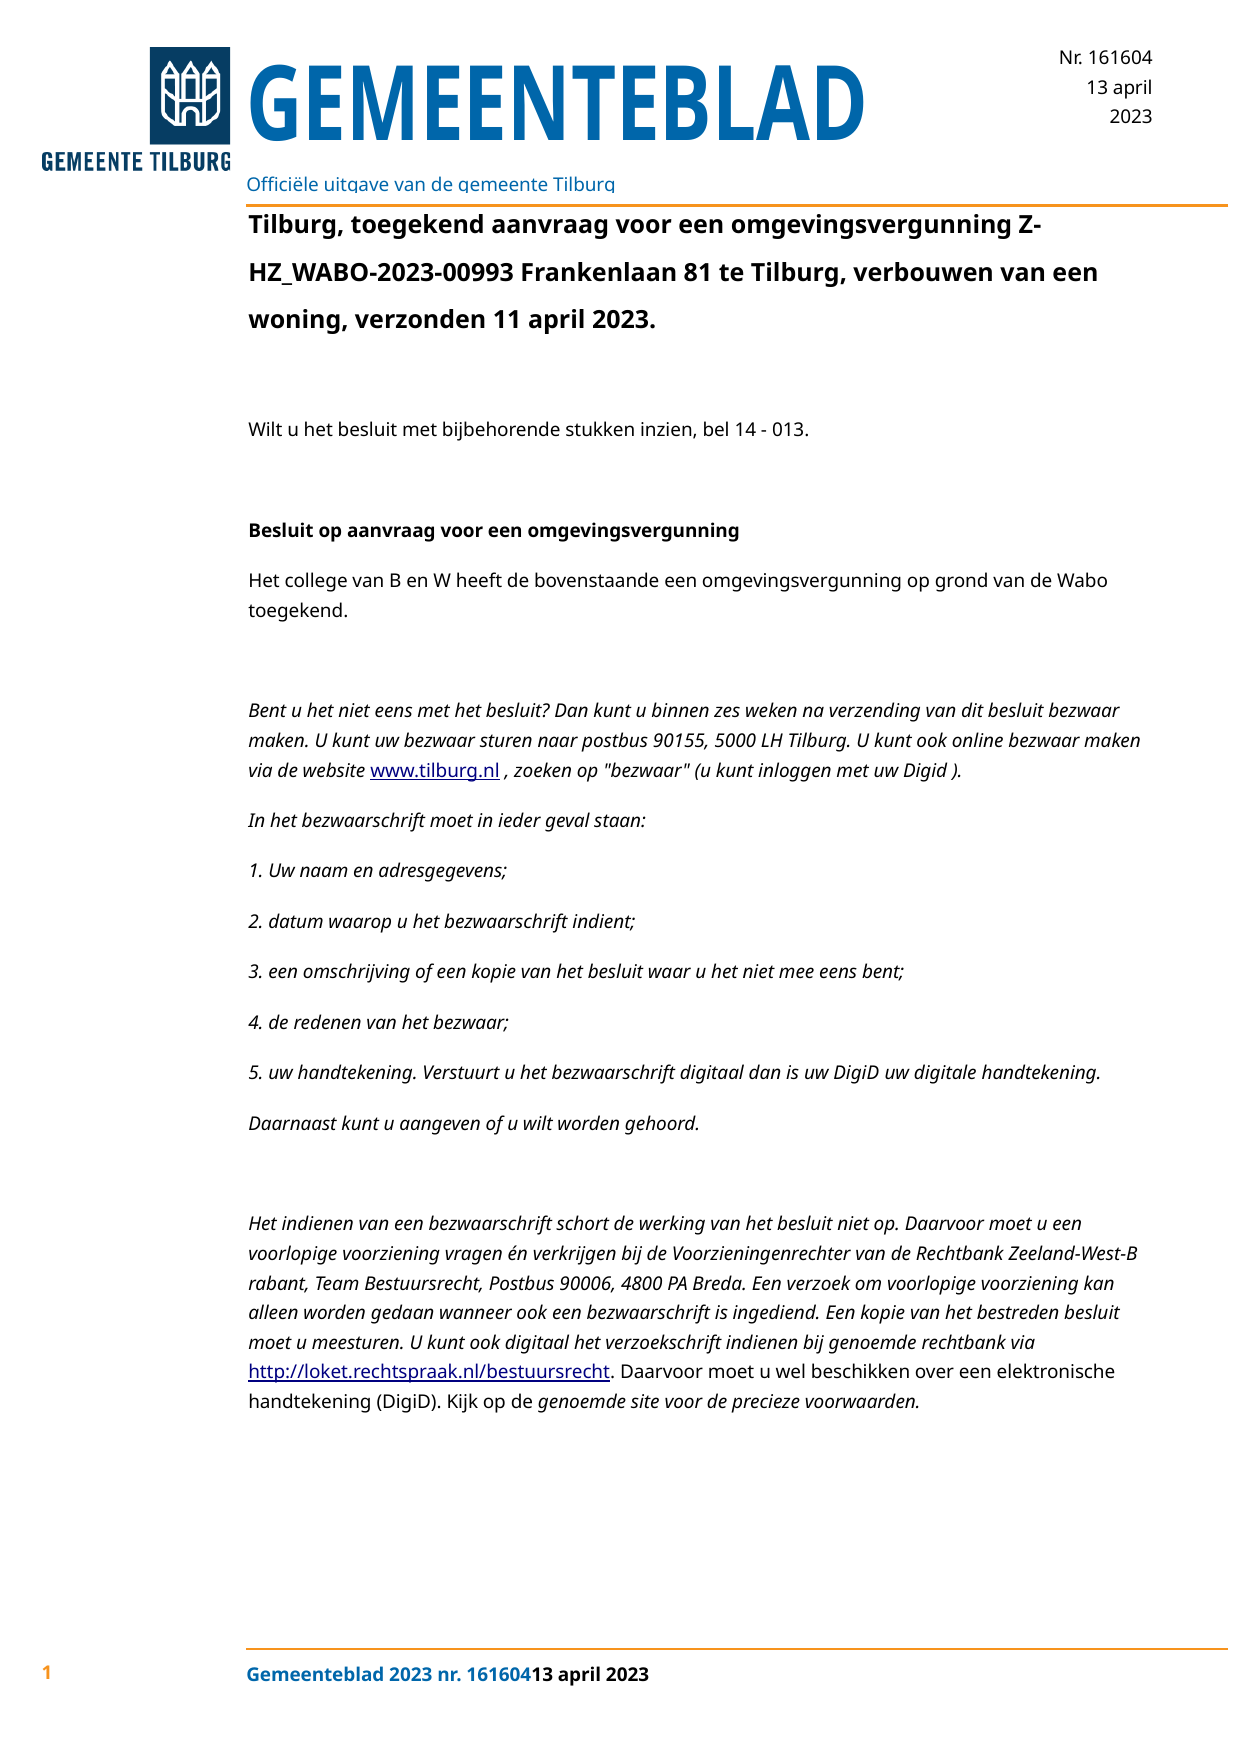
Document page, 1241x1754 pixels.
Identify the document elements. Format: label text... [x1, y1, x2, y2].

text Daarnaast kunt u aangeven of u wilt worden gehoord. [248, 1110, 1152, 1135]
text Tilburg, toegekend aanvraag voor een omgevingsvergunning Z-HZ_WABO-2023-00993 Frankenlaan 81 te Tilburg, verbouwen van een woning, verzonden 11 april 2023. [248, 207, 1152, 336]
text 3. een omschrijving of een kopie van het besluit waar u het niet mee eens bent; [248, 958, 1152, 984]
text 1. Uw naam en adresgegevens; [248, 858, 1152, 883]
text 4. de redenen van het bezwaar; [248, 1009, 1152, 1034]
text Besluit op aanvraag voor een omgevingsvergunning [248, 517, 1152, 542]
text 2. datum waarop u het bezwaarschrift indient; [248, 908, 1152, 934]
text Bent u het niet eens met het besluit? Dan kunt u binnen zes weken na verzending van dit besluit bezwaar maken. U kunt uw bezwaar sturen naar postbus 90155, 5000 LH Tilburg. U kunt ook online bezwaar maken via de website www.tilburg.nl , zoeken op "bezwaar" (u kunt inloggen met uw Digid ). [248, 698, 1152, 782]
text Het indienen van een bezwaarschrift schort de werking van het besluit niet op. Daarvoor moet u een voorlopige voorziening vragen én verkrijgen bij de Voorzieningenrechter van de Rechtbank Zeeland-West-B rabant, Team Bestuursrecht, Postbus 90006, 4800 PA Breda. Een verzoek om voorlopige voorziening kan alleen worden gedaan wanneer ook een bezwaarschrift is ingediend. Een kopie van het bestreden besluit moet u meesturen. U kunt ook digitaal het verzoekschrift indienen bij genoemde rechtbank via http://loket.rechtspraak.nl/bestuursrecht. Daarvoor moet u wel beschikken over een elektronische handtekening (DigiD). Kijk op de genoemde site voor de precieze voorwaarden. [248, 1211, 1152, 1414]
text 5. uw handtekening. Verstuurt u het bezwaarschrift digitaal dan is uw DigiD uw digitale handtekening. [248, 1059, 1152, 1085]
picture [41, 47, 231, 172]
text Wilt u het besluit met bijbehorende stukken inzien, bel 14 - 013. [248, 416, 1152, 442]
text In het bezwaarschrift moet in ieder geval staan: [248, 807, 1152, 833]
text Het college van B en W heeft de bovenstaande een omgevingsvergunning op grond van de Wabo toegekend. [248, 567, 1152, 622]
